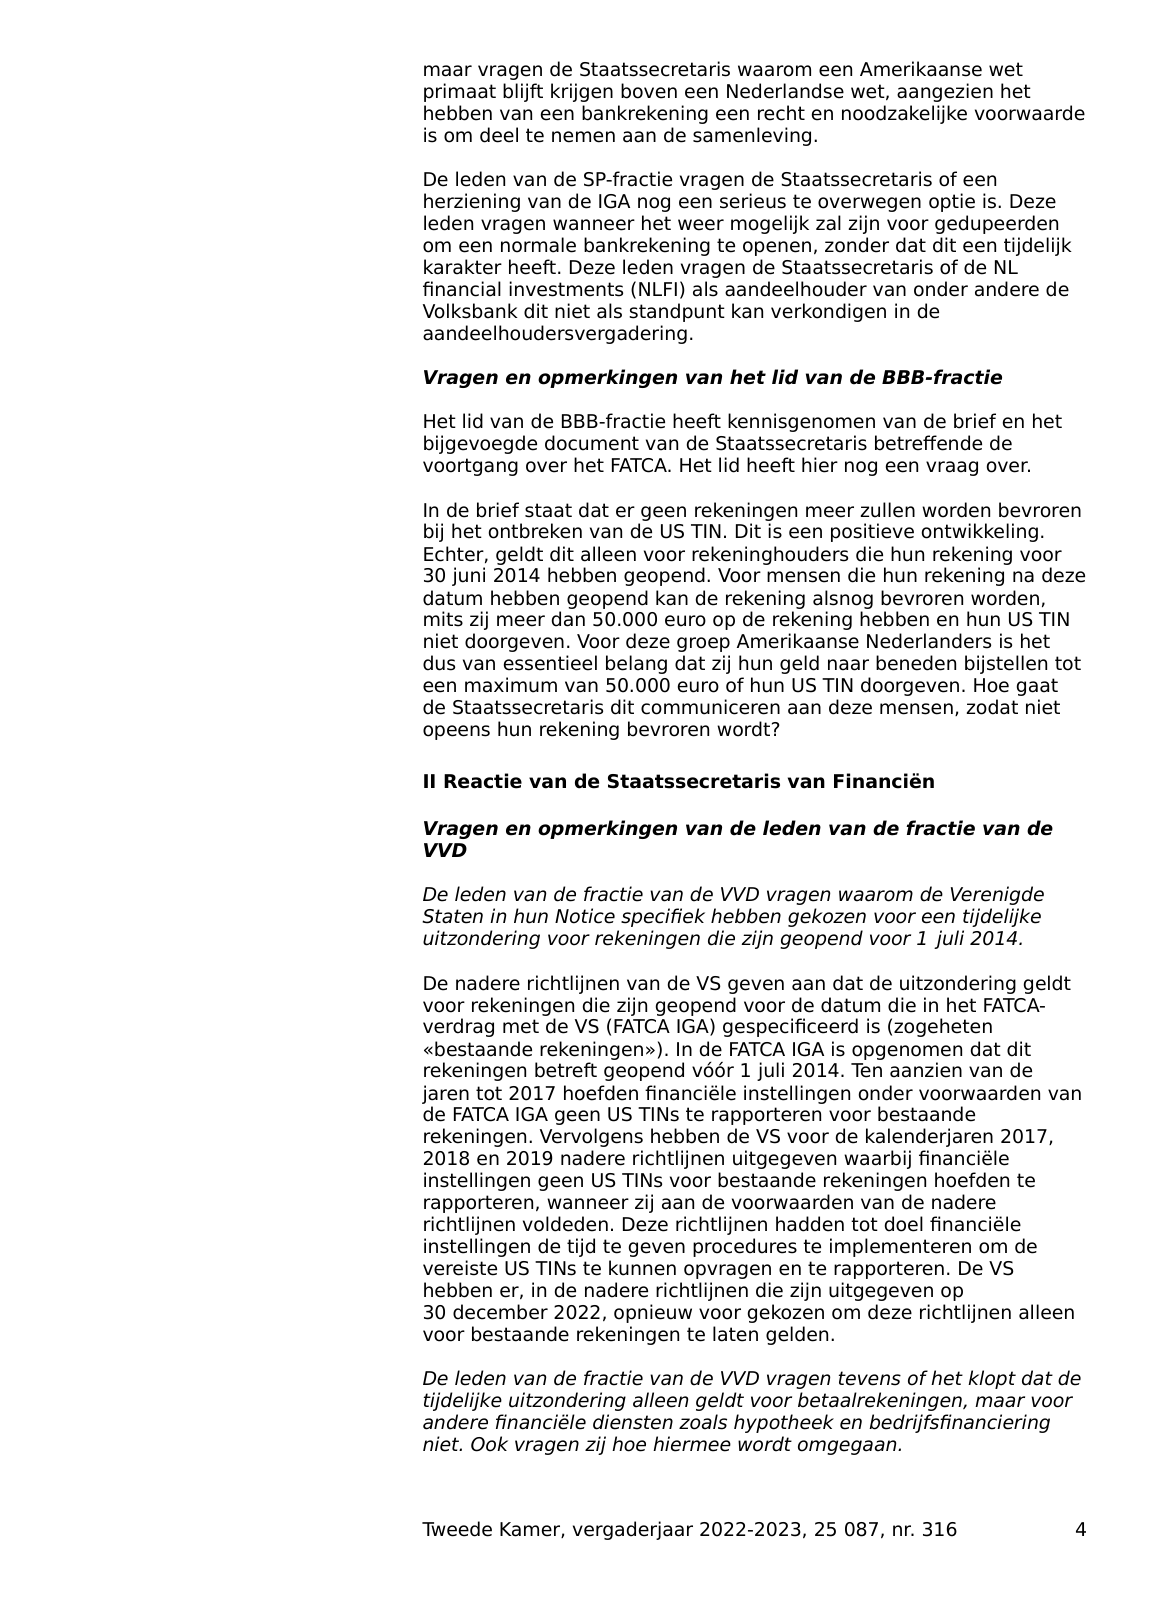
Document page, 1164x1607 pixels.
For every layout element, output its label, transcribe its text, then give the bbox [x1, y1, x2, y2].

text De leden van de fractie van de VVD vragen waarom de Verenigde Staten in hun Notice specifiek hebben gekozen voor een tijdelijke uitzondering voor rekeningen die zijn geopend voor 1 juli 2014. [422, 884, 1087, 950]
text In de brief staat dat er geen rekeningen meer zullen worden bevroren bij het ontbreken van de US TIN. Dit is een positieve ontwikkeling. Echter, geldt dit alleen voor rekeninghouders die hun rekening voor 30 juni 2014 hebben geopend. Voor mensen die hun rekening na deze datum hebben geopend kan de rekening alsnog bevroren worden, mits zij meer dan 50.000 euro op de rekening hebben en hun US TIN niet doorgeven. Voor deze groep Amerikaanse Nederlanders is het dus van essentieel belang dat zij hun geld naar beneden bijstellen tot een maximum van 50.000 euro of hun US TIN doorgeven. Hoe gaat de Staatssecretaris dit communiceren aan deze mensen, zodat niet opeens hun rekening bevroren wordt? [422, 499, 1087, 741]
text De leden van de fractie van de VVD vragen tevens of het klopt dat de tijdelijke uitzondering alleen geldt voor betaalrekeningen, maar voor andere financiële diensten zoals hypotheek en bedrijfsfinanciering niet. Ook vragen zij hoe hiermee wordt omgegaan. [422, 1368, 1087, 1456]
subtitle Vragen en opmerkingen van het lid van de BBB-fractie [422, 367, 1087, 389]
text De leden van de SP-fractie vragen de Staatssecretaris of een herziening van de IGA nog een serieus te overwegen optie is. Deze leden vragen wanneer het weer mogelijk zal zijn voor gedupeerden om een normale bankrekening te openen, zonder dat dit een tijdelijk karakter heeft. Deze leden vragen de Staatssecretaris of de NL financial investments (NLFI) als aandeelhouder van onder andere de Volksbank dit niet als standpunt kan verkondigen in de aandeelhoudersvergadering. [422, 169, 1087, 345]
subtitle Vragen en opmerkingen van de leden van de fractie van de VVD [422, 818, 1087, 862]
text maar vragen de Staatssecretaris waarom een Amerikaanse wet primaat blijft krijgen boven een Nederlandse wet, aangezien het hebben van een bankrekening een recht en noodzakelijke voorwaarde is om deel te nemen aan de samenleving. [422, 59, 1087, 147]
subtitle II Reactie van de Staatssecretaris van Financiën [422, 771, 1087, 793]
text De nadere richtlijnen van de VS geven aan dat de uitzondering geldt voor rekeningen die zijn geopend voor de datum die in het FATCA-verdrag met de VS (FATCA IGA) gespecificeerd is (zogeheten «bestaande rekeningen»). In de FATCA IGA is opgenomen dat dit rekeningen betreft geopend vóór 1 juli 2014. Ten aanzien van de jaren tot 2017 hoefden financiële instellingen onder voorwaarden van de FATCA IGA geen US TINs te rapporteren voor bestaande rekeningen. Vervolgens hebben de VS voor de kalenderjaren 2017, 2018 en 2019 nadere richtlijnen uitgegeven waarbij financiële instellingen geen US TINs voor bestaande rekeningen hoefden te rapporteren, wanneer zij aan de voorwaarden van de nadere richtlijnen voldeden. Deze richtlijnen hadden tot doel financiële instellingen de tijd te geven procedures te implementeren om de vereiste US TINs te kunnen opvragen en te rapporteren. De VS hebben er, in de nadere richtlijnen die zijn uitgegeven op 30 december 2022, opnieuw voor gekozen om deze richtlijnen alleen voor bestaande rekeningen te laten gelden. [422, 972, 1087, 1346]
text Het lid van de BBB-fractie heeft kennisgenomen van de brief en het bijgevoegde document van de Staatssecretaris betreffende de voortgang over het FATCA. Het lid heeft hier nog een vraag over. [422, 411, 1087, 477]
